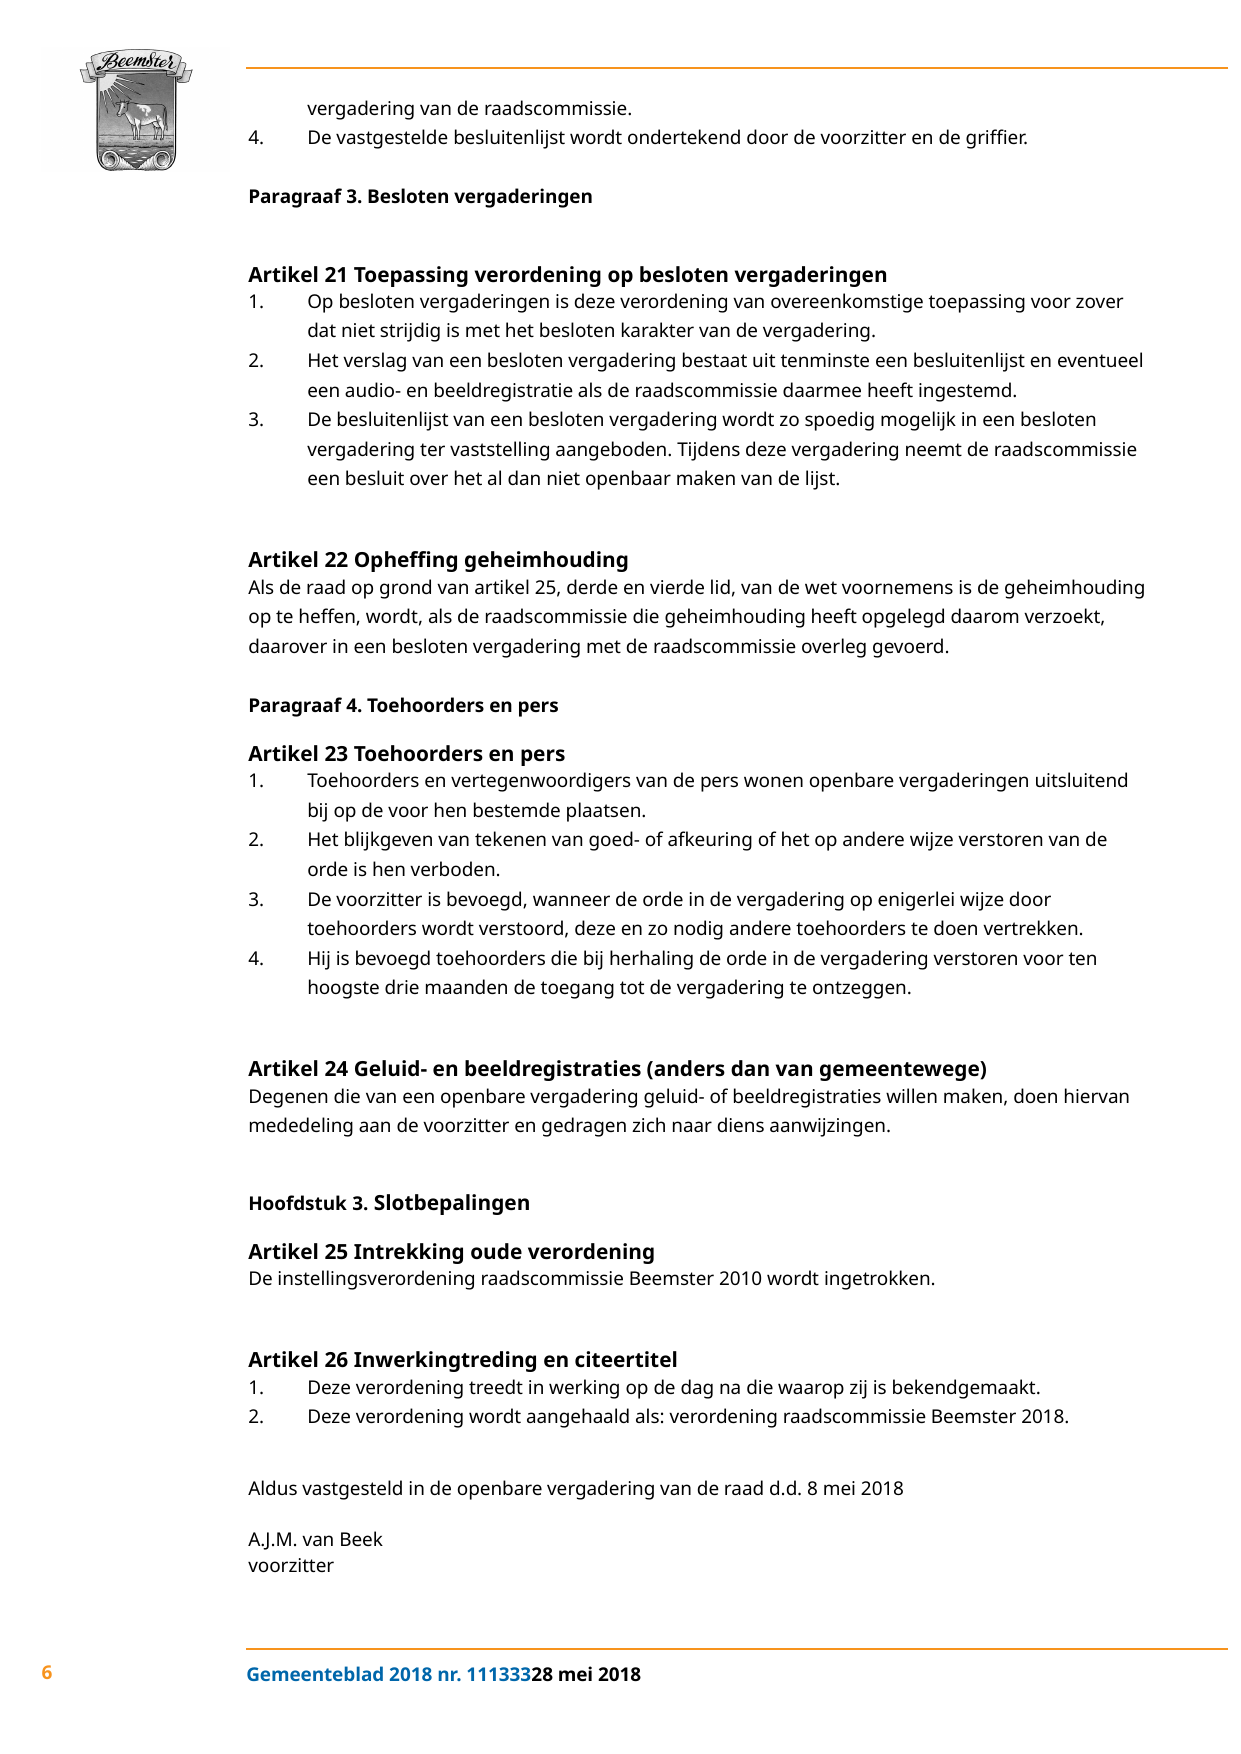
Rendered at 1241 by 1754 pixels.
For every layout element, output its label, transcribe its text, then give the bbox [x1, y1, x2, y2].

text Artikel 24 Geluid- en beeldregistraties (anders dan van gemeentewege) [248, 1054, 1152, 1083]
text Artikel 25 Intrekking oude verordening [248, 1237, 1152, 1265]
list Toehoorders en vertegenwoordigers van de pers wonen openbare vergaderingen uitsluitend bij op de voor hen bestemde plaatsen. [248, 767, 1152, 823]
list Hij is bevoegd toehoorders die bij herhaling de orde in de vergadering verstoren voor ten hoogste drie maanden de toegang tot de vergadering te ontzeggen. [248, 945, 1152, 1000]
text Artikel 22 Opheffing geheimhouding [248, 546, 1152, 574]
list De besluitenlijst van een besloten vergadering wordt zo spoedig mogelijk in een besloten vergadering ter vaststelling aangeboden. Tijdens deze vergadering neemt de raadscommissie een besluit over het al dan niet openbaar maken van de lijst. [248, 406, 1152, 491]
text Als de raad op grond van artikel 25, derde en vierde lid, van de wet voornemens is de geheimhouding op te heffen, wordt, als de raadscommissie die geheimhouding heeft opgelegd daarom verzoekt, daarover in een besloten vergadering met de raadscommissie overleg gevoerd. [248, 574, 1152, 659]
list De voorzitter is bevoegd, wanneer de orde in de vergadering op enigerlei wijze door toehoorders wordt verstoord, deze en zo nodig andere toehoorders te doen vertrekken. [248, 886, 1152, 941]
picture [41, 47, 231, 172]
list De vastgestelde besluitenlijst wordt ondertekend door de voorzitter en de griffier. [248, 124, 1152, 150]
text Paragraaf 3. Besloten vergaderingen [248, 183, 1152, 209]
text De instellingsverordening raadscommissie Beemster 2010 wordt ingetrokken. [248, 1265, 1152, 1291]
text Degenen die van een openbare vergadering geluid- of beeldregistraties willen maken, doen hiervan mededeling aan de voorzitter en gedragen zich naar diens aanwijzingen. [248, 1083, 1152, 1138]
text Artikel 21 Toepassing verordening op besloten vergaderingen [248, 260, 1152, 288]
text Hoofdstuk 3. Slotbepalingen [248, 1188, 1152, 1216]
list Het blijkgeven van tekenen van goed- of afkeuring of het op andere wijze verstoren van de orde is hen verboden. [248, 827, 1152, 882]
list Het verslag van een besloten vergadering bestaat uit tenminste een besluitenlijst en eventueel een audio- en beeldregistratie als de raadscommissie daarmee heeft ingestemd. [248, 347, 1152, 403]
list vergadering van de raadscommissie. [248, 95, 1152, 121]
text Artikel 26 Inwerkingtreding en citeertitel [248, 1345, 1152, 1374]
text Aldus vastgesteld in de openbare vergadering van de raad d.d. 8 mei 2018 [248, 1475, 1152, 1501]
list Deze verordening wordt aangehaald als: verordening raadscommissie Beemster 2018. [248, 1403, 1152, 1429]
list Op besloten vergaderingen is deze verordening van overeenkomstige toepassing voor zover dat niet strijdig is met het besloten karakter van de vergadering. [248, 288, 1152, 343]
text voorzitter [248, 1552, 1152, 1578]
list Deze verordening treedt in werking op de dag na die waarop zij is bekendgemaakt. [248, 1374, 1152, 1399]
text A.J.M. van Beek [248, 1526, 1152, 1552]
text Artikel 23 Toehoorders en pers [248, 739, 1152, 767]
text Paragraaf 4. Toehoorders en pers [248, 692, 1152, 718]
